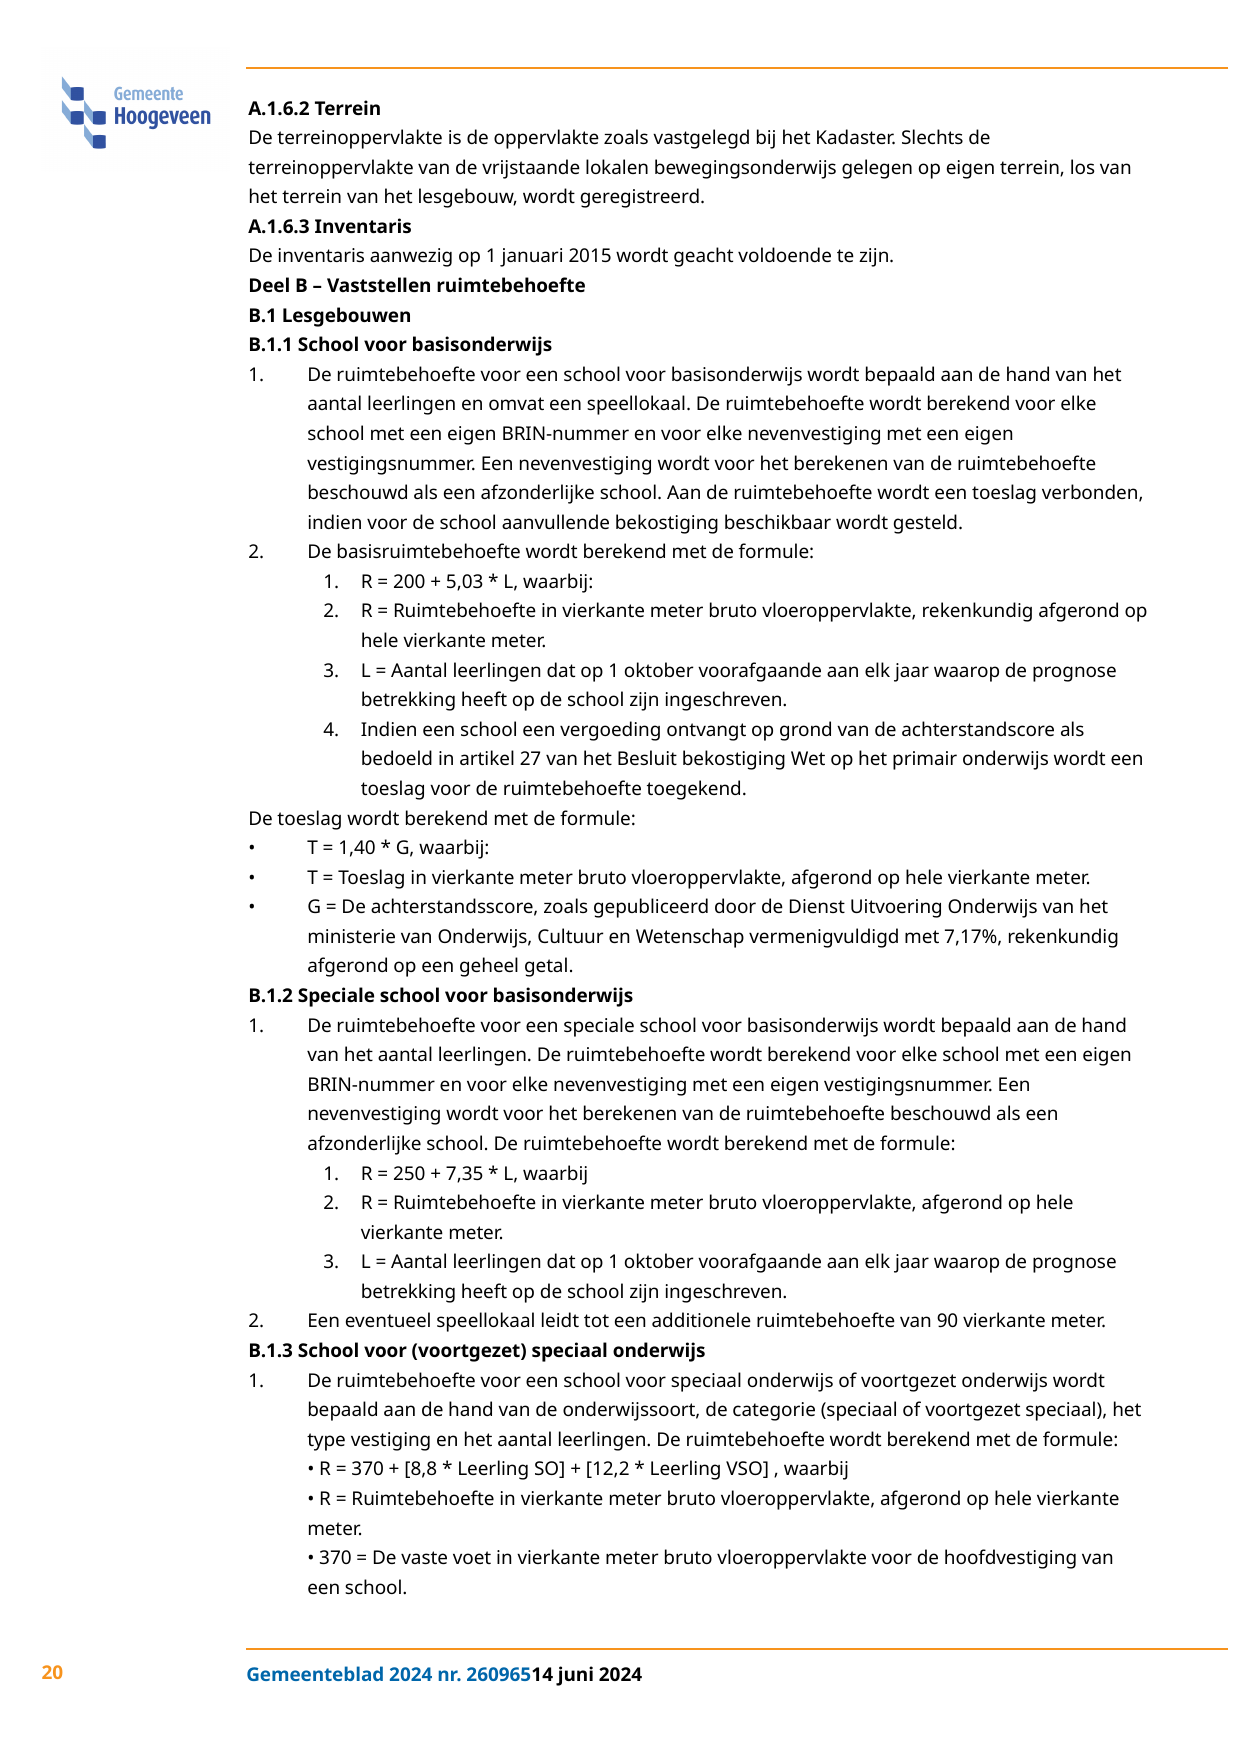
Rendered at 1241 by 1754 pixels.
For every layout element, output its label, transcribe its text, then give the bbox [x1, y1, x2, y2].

list Indien een school een vergoeding ontvangt op grond van de achterstandscore als bedoeld in artikel 27 van het Besluit bekostiging Wet op het primair onderwijs wordt een toeslag voor de ruimtebehoefte toegekend. [323, 716, 1152, 801]
list De ruimtebehoefte voor een school voor speciaal onderwijs of voortgezet onderwijs wordt bepaald aan de hand van de onderwijssoort, de categorie (speciaal of voortgezet speciaal), het type vestiging en het aantal leerlingen. De ruimtebehoefte wordt berekend met de formule: [248, 1367, 1152, 1452]
list De basisruimtebehoefte wordt berekend met de formule: [248, 538, 1152, 564]
text De terreinoppervlakte is de oppervlakte zoals vastgelegd bij het Kadaster. Slechts de terreinoppervlakte van de vrijstaande lokalen bewegingsonderwijs gelegen op eigen terrein, los van het terrein van het lesgebouw, wordt geregistreerd. [248, 124, 1152, 209]
list De ruimtebehoefte voor een speciale school voor basisonderwijs wordt bepaald aan de hand van het aantal leerlingen. De ruimtebehoefte wordt berekend voor elke school met een eigen BRIN-nummer en voor elke nevenvestiging met een eigen vestigingsnummer. Een nevenvestiging wordt voor het berekenen van de ruimtebehoefte beschouwd als een afzonderlijke school. De ruimtebehoefte wordt berekend met de formule: [248, 1012, 1152, 1156]
list Een eventueel speellokaal leidt tot een additionele ruimtebehoefte van 90 vierkante meter. [248, 1308, 1152, 1333]
picture [41, 47, 231, 172]
list L = Aantal leerlingen dat op 1 oktober voorafgaande aan elk jaar waarop de prognose betrekking heeft op de school zijn ingeschreven. [323, 1248, 1152, 1304]
text B.1.3 School voor (voortgezet) speciaal onderwijs [248, 1337, 1152, 1363]
list R = 200 + 5,03 * L, waarbij: [323, 568, 1152, 594]
list R = Ruimtebehoefte in vierkante meter bruto vloeroppervlakte, rekenkundig afgerond op hele vierkante meter. [323, 598, 1152, 653]
list • 370 = De vaste voet in vierkante meter bruto vloeroppervlakte voor de hoofdvestiging van een school. [248, 1544, 1152, 1600]
text De inventaris aanwezig op 1 januari 2015 wordt geacht voldoende te zijn. [248, 243, 1152, 268]
list T = 1,40 * G, waarbij: [248, 834, 1152, 860]
list • R = 370 + [8,8 * Leerling SO] + [12,2 * Leerling VSO] , waarbij [248, 1456, 1152, 1481]
text De toeslag wordt berekend met de formule: [248, 805, 1152, 831]
list T = Toeslag in vierkante meter bruto vloeroppervlakte, afgerond op hele vierkante meter. [248, 864, 1152, 890]
list De ruimtebehoefte voor een school voor basisonderwijs wordt bepaald aan de hand van het aantal leerlingen en omvat een speellokaal. De ruimtebehoefte wordt berekend voor elke school met een eigen BRIN-nummer en voor elke nevenvestiging met een eigen vestigingsnummer. Een nevenvestiging wordt voor het berekenen van de ruimtebehoefte beschouwd als een afzonderlijke school. Aan de ruimtebehoefte wordt een toeslag verbonden, indien voor de school aanvullende bekostiging beschikbaar wordt gesteld. [248, 361, 1152, 535]
text B.1.2 Speciale school voor basisonderwijs [248, 982, 1152, 1008]
list R = 250 + 7,35 * L, waarbij [323, 1160, 1152, 1186]
text B.1.1 School voor basisonderwijs [248, 331, 1152, 357]
list G = De achterstandsscore, zoals gepubliceerd door de Dienst Uitvoering Onderwijs van het ministerie van Onderwijs, Cultuur en Wetenschap vermenigvuldigd met 7,17%, rekenkundig afgerond op een geheel getal. [248, 893, 1152, 978]
list • R = Ruimtebehoefte in vierkante meter bruto vloeroppervlakte, afgerond op hele vierkante meter. [248, 1485, 1152, 1541]
list R = Ruimtebehoefte in vierkante meter bruto vloeroppervlakte, afgerond op hele vierkante meter. [323, 1189, 1152, 1245]
text Deel B – Vaststellen ruimtebehoefte [248, 272, 1152, 298]
text A.1.6.3 Inventaris [248, 213, 1152, 239]
list L = Aantal leerlingen dat op 1 oktober voorafgaande aan elk jaar waarop de prognose betrekking heeft op de school zijn ingeschreven. [323, 657, 1152, 712]
text B.1 Lesgebouwen [248, 302, 1152, 328]
text A.1.6.2 Terrein [248, 95, 1152, 121]
